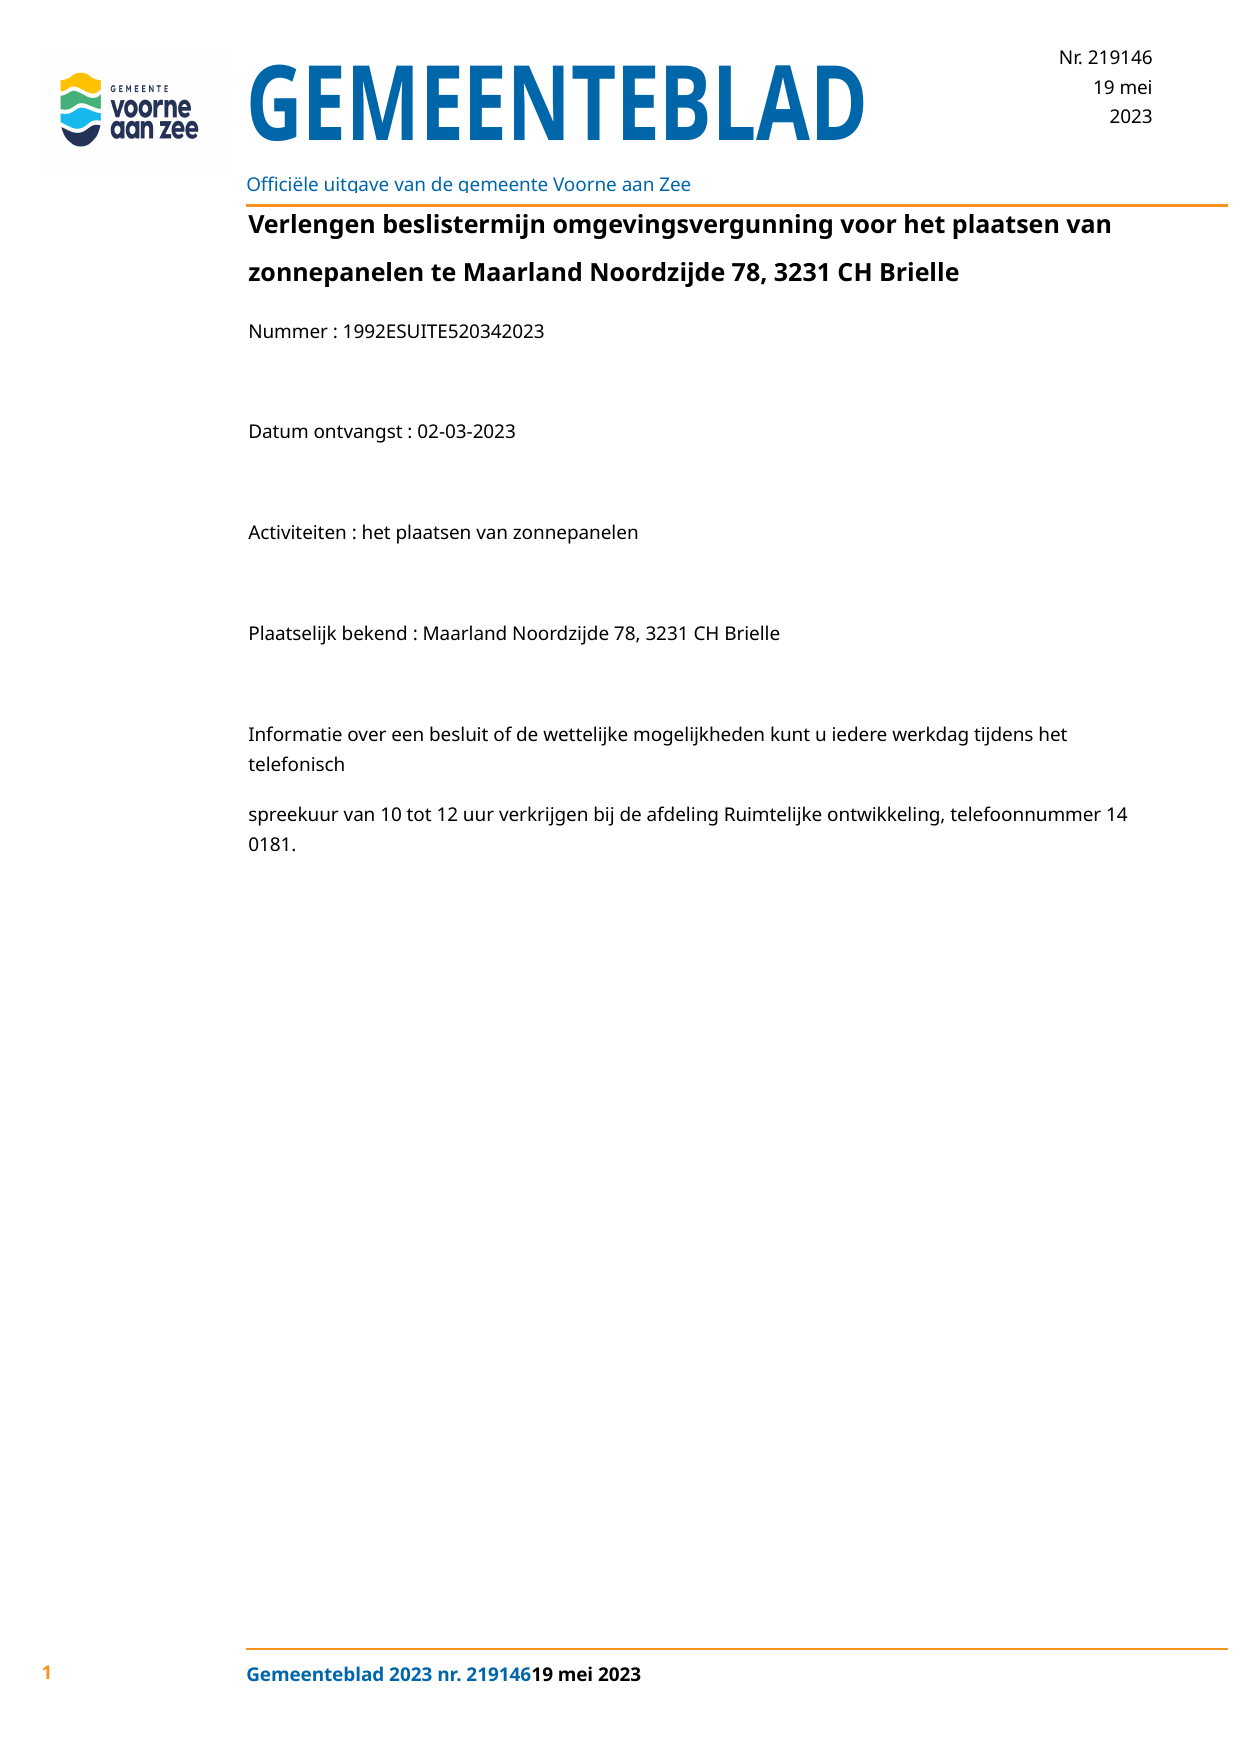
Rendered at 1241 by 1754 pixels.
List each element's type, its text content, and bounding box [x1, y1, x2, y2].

text spreekuur van 10 tot 12 uur verkrijgen bij de afdeling Ruimtelijke ontwikkeling, telefoonnummer 14 0181. [248, 801, 1152, 857]
text Datum ontvangst : 02-03-2023 [248, 419, 1152, 444]
picture [41, 47, 231, 172]
text Verlengen beslistermijn omgevingsvergunning voor het plaatsen van zonnepanelen te Maarland Noordzijde 78, 3231 CH Brielle [248, 207, 1152, 288]
text Informatie over een besluit of de wettelijke mogelijkheden kunt u iedere werkdag tijdens het telefonisch [248, 721, 1152, 777]
text Plaatselijk bekend : Maarland Noordzijde 78, 3231 CH Brielle [248, 620, 1152, 646]
text Activiteiten : het plaatsen van zonnepanelen [248, 519, 1152, 545]
text Nummer : 1992ESUITE520342023 [248, 318, 1152, 344]
